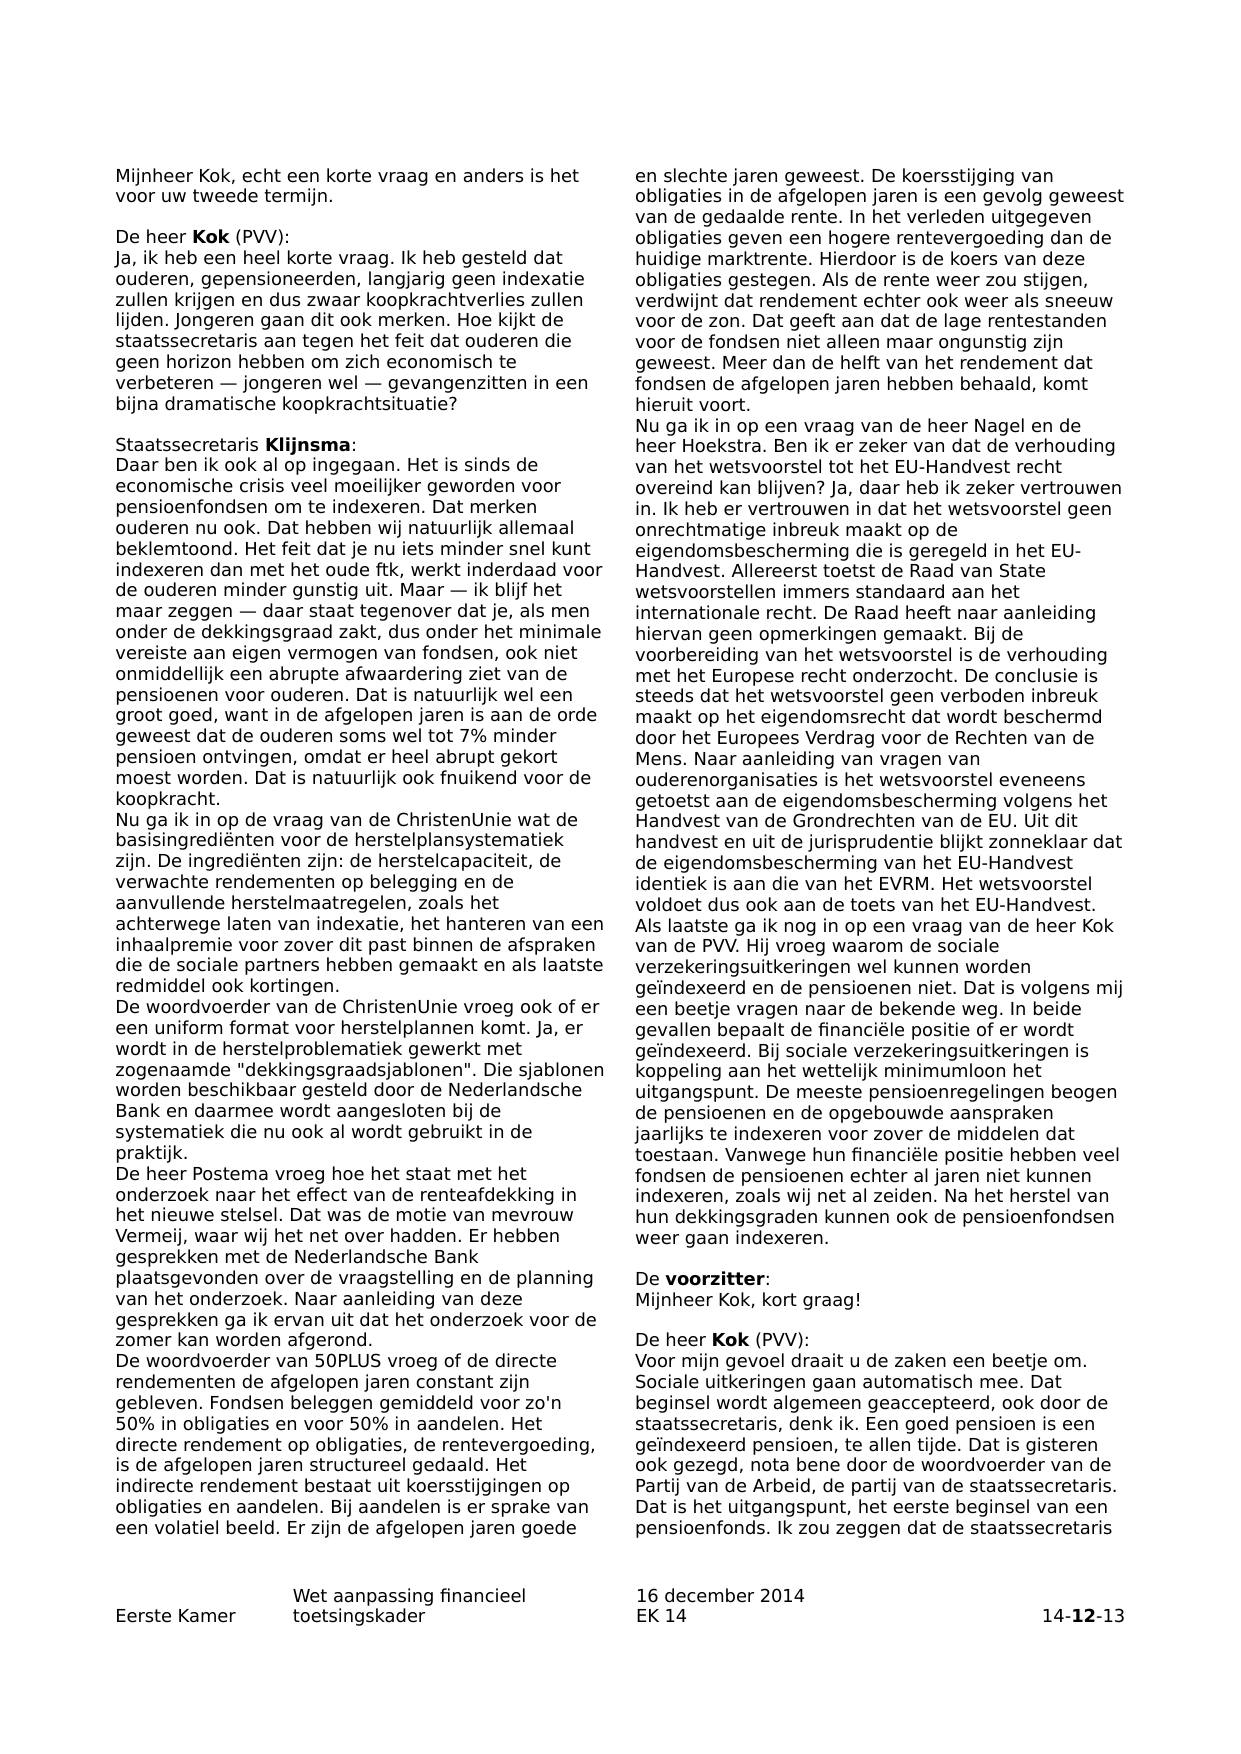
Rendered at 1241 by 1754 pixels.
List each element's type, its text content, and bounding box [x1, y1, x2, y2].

text De woordvoerder van de ChristenUnie vroeg ook of er een uniform format voor herstelplannen komt. Ja, er wordt in de herstelproblematiek gewerkt met zogenaamde "dekkingsgraadsjablonen". Die sjablonen worden beschikbaar gesteld door de Nederlandsche Bank en daarmee wordt aangesloten bij de systematiek die nu ook al wordt gebruikt in de praktijk. [115, 997, 605, 1163]
text Nu ga ik in op de vraag van de ChristenUnie wat de basisingrediënten voor de herstelplansystematiek zijn. De ingrediënten zijn: de herstelcapaciteit, de verwachte rendementen op belegging en de aanvullende herstelmaatregelen, zoals het achterwege laten van indexatie, het hanteren van een inhaalpremie voor zover dit past binnen de afspraken die de sociale partners hebben gemaakt en als laatste redmiddel ook kortingen. [115, 809, 605, 997]
text Mijnheer Kok, echt een korte vraag en anders is het voor uw tweede termijn. [115, 165, 605, 207]
text Ja, ik heb een heel korte vraag. Ik heb gesteld dat ouderen, gepensioneerden, langjarig geen indexatie zullen krijgen en dus zwaar koopkrachtverlies zullen lijden. Jongeren gaan dit ook merken. Hoe kijkt de staatssecretaris aan tegen het feit dat ouderen die geen horizon hebben om zich economisch te verbeteren — jongeren wel — gevangenzitten in een bijna dramatische koopkrachtsituatie? [115, 248, 605, 414]
text De heer Kok (PVV): [635, 1330, 1125, 1351]
text en slechte jaren geweest. De koersstijging van obligaties in de afgelopen jaren is een gevolg geweest van de gedaalde rente. In het verleden uitgegeven obligaties geven een hogere rentevergoeding dan de huidige marktrente. Hierdoor is de koers van deze obligaties gestegen. Als de rente weer zou stijgen, verdwijnt dat rendement echter ook weer als sneeuw voor de zon. Dat geeft aan dat de lage rentestanden voor de fondsen niet alleen maar ongunstig zijn geweest. Meer dan de helft van het rendement dat fondsen de afgelopen jaren hebben behaald, komt hieruit voort. [635, 165, 1125, 415]
text Als laatste ga ik nog in op een vraag van de heer Kok van de PVV. Hij vroeg waarom de sociale verzekeringsuitkeringen wel kunnen worden geïndexeerd en de pensioenen niet. Dat is volgens mij een beetje vragen naar de bekende weg. In beide gevallen bepaalt de financiële positie of er wordt geïndexeerd. Bij sociale verzekeringsuitkeringen is koppeling aan het wettelijk minimumloon het uitgangspunt. De meeste pensioenregelingen beogen de pensioenen en de opgebouwde aanspraken jaarlijks te indexeren voor zover de middelen dat toestaan. Vanwege hun financiële positie hebben veel fondsen de pensioenen echter al jaren niet kunnen indexeren, zoals wij net al zeiden. Na het herstel van hun dekkingsgraden kunnen ook de pensioenfondsen weer gaan indexeren. [635, 915, 1125, 1249]
text De woordvoerder van 50PLUS vroeg of de directe rendementen de afgelopen jaren constant zijn gebleven. Fondsen beleggen gemiddeld voor zo'n 50% in obligaties en voor 50% in aandelen. Het directe rendement op obligaties, de rentevergoeding, is de afgelopen jaren structureel gedaald. Het indirecte rendement bestaat uit koersstijgingen op obligaties en aandelen. Bij aandelen is er sprake van een volatiel beeld. Er zijn de afgelopen jaren goede [115, 1351, 605, 1538]
text De heer Postema vroeg hoe het staat met het onderzoek naar het effect van de renteafdekking in het nieuwe stelsel. Dat was de motie van mevrouw Vermeij, waar wij het net over hadden. Er hebben gesprekken met de Nederlandsche Bank plaatsgevonden over de vraagstelling en de planning van het onderzoek. Naar aanleiding van deze gesprekken ga ik ervan uit dat het onderzoek voor de zomer kan worden afgerond. [115, 1163, 605, 1351]
text Nu ga ik in op een vraag van de heer Nagel en de heer Hoekstra. Ben ik er zeker van dat de verhouding van het wetsvoorstel tot het EU-Handvest recht overeind kan blijven? Ja, daar heb ik zeker vertrouwen in. Ik heb er vertrouwen in dat het wetsvoorstel geen onrechtmatige inbreuk maakt op de eigendomsbescherming die is geregeld in het EU-Handvest. Allereerst toetst de Raad van State wetsvoorstellen immers standaard aan het internationale recht. De Raad heeft naar aanleiding hiervan geen opmerkingen gemaakt. Bij de voorbereiding van het wetsvoorstel is de verhouding met het Europese recht onderzocht. De conclusie is steeds dat het wetsvoorstel geen verboden inbreuk maakt op het eigendomsrecht dat wordt beschermd door het Europees Verdrag voor de Rechten van de Mens. Naar aanleiding van vragen van ouderenorganisaties is het wetsvoorstel eveneens getoetst aan de eigendomsbescherming volgens het Handvest van de Grondrechten van de EU. Uit dit handvest en uit de jurisprudentie blijkt zonneklaar dat de eigendomsbescherming van het EU-Handvest identiek is aan die van het EVRM. Het wetsvoorstel voldoet dus ook aan de toets van het EU-Handvest. [635, 415, 1125, 915]
text De heer Kok (PVV): [115, 227, 605, 248]
text Voor mijn gevoel draait u de zaken een beetje om. Sociale uitkeringen gaan automatisch mee. Dat beginsel wordt algemeen geaccepteerd, ook door de staatssecretaris, denk ik. Een goed pensioen is een geïndexeerd pensioen, te allen tijde. Dat is gisteren ook gezegd, nota bene door de woordvoerder van de Partij van de Arbeid, de partij van de staatssecretaris. Dat is het uitgangspunt, het eerste beginsel van een pensioenfonds. Ik zou zeggen dat de staatssecretaris [635, 1351, 1125, 1538]
text De voorzitter: [635, 1269, 1125, 1289]
text Staatssecretaris Klijnsma: [115, 434, 605, 455]
text Daar ben ik ook al op ingegaan. Het is sinds de economische crisis veel moeilijker geworden voor pensioenfondsen om te indexeren. Dat merken ouderen nu ook. Dat hebben wij natuurlijk allemaal beklemtoond. Het feit dat je nu iets minder snel kunt indexeren dan met het oude ftk, werkt inderdaad voor de ouderen minder gunstig uit. Maar — ik blijf het maar zeggen — daar staat tegenover dat je, als men onder de dekkingsgraad zakt, dus onder het minimale vereiste aan eigen vermogen van fondsen, ook niet onmiddellijk een abrupte afwaardering ziet van de pensioenen voor ouderen. Dat is natuurlijk wel een groot goed, want in de afgelopen jaren is aan de orde geweest dat de ouderen soms wel tot 7% minder pensioen ontvingen, omdat er heel abrupt gekort moest worden. Dat is natuurlijk ook fnuikend voor de koopkracht. [115, 455, 605, 809]
text Mijnheer Kok, kort graag! [635, 1289, 1125, 1310]
